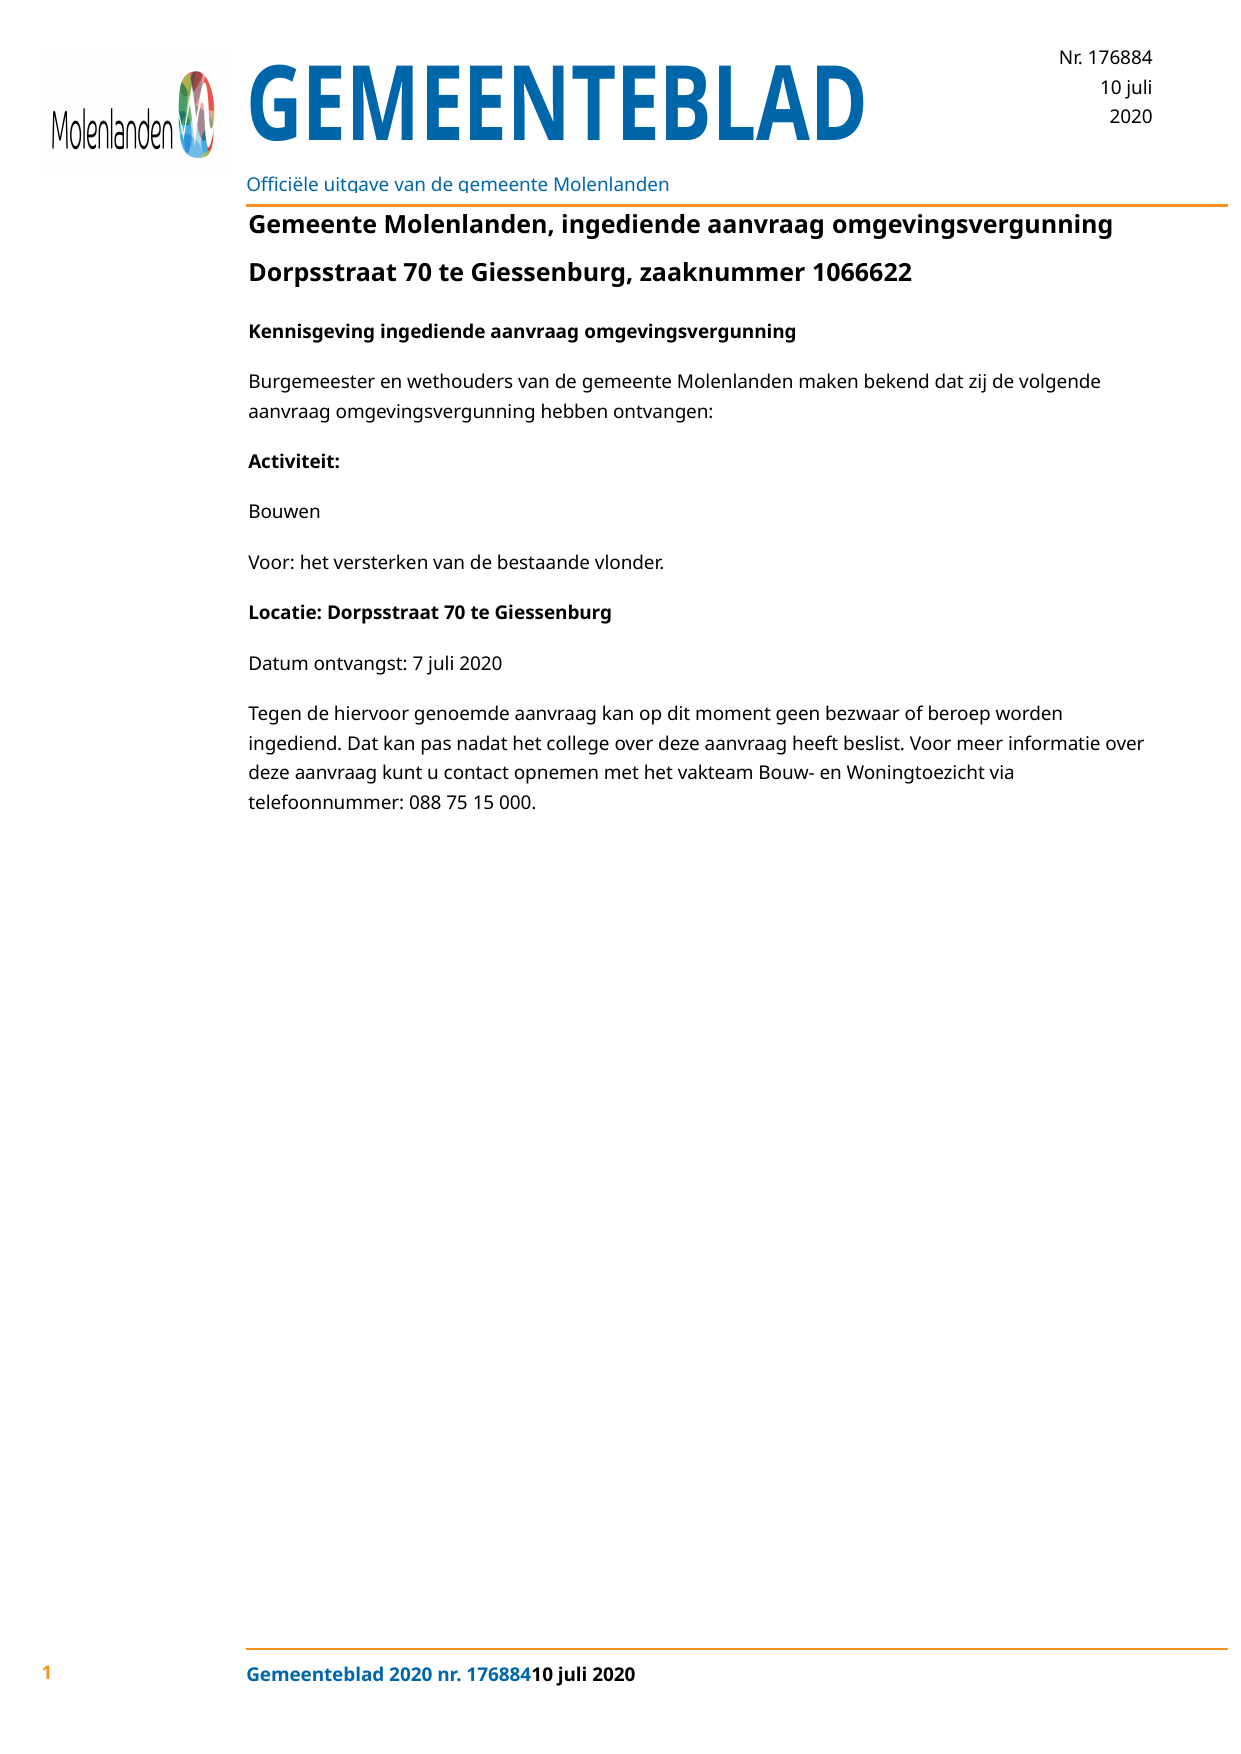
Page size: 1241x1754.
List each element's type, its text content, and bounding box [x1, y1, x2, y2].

text Gemeente Molenlanden, ingediende aanvraag omgevingsvergunning Dorpsstraat 70 te Giessenburg, zaaknummer 1066622 [248, 207, 1152, 288]
text Voor: het versterken van de bestaande vlonder. [248, 549, 1152, 575]
text Bouwen [248, 499, 1152, 524]
text Activiteit: [248, 448, 1152, 474]
text Burgemeester en wethouders van de gemeente Molenlanden maken bekend dat zij de volgende aanvraag omgevingsvergunning hebben ontvangen: [248, 368, 1152, 424]
text Tegen de hiervoor genoemde aanvraag kan op dit moment geen bezwaar of beroep worden ingediend. Dat kan pas nadat het college over deze aanvraag heeft beslist. Voor meer informatie over deze aanvraag kunt u contact opnemen met het vakteam Bouw- en Woningtoezicht via telefoonnummer: 088 75 15 000. [248, 700, 1152, 815]
text Datum ontvangst: 7 juli 2020 [248, 650, 1152, 676]
text Locatie: Dorpsstraat 70 te Giessenburg [248, 599, 1152, 625]
text Kennisgeving ingediende aanvraag omgevingsvergunning [248, 318, 1152, 344]
picture [41, 47, 231, 172]
